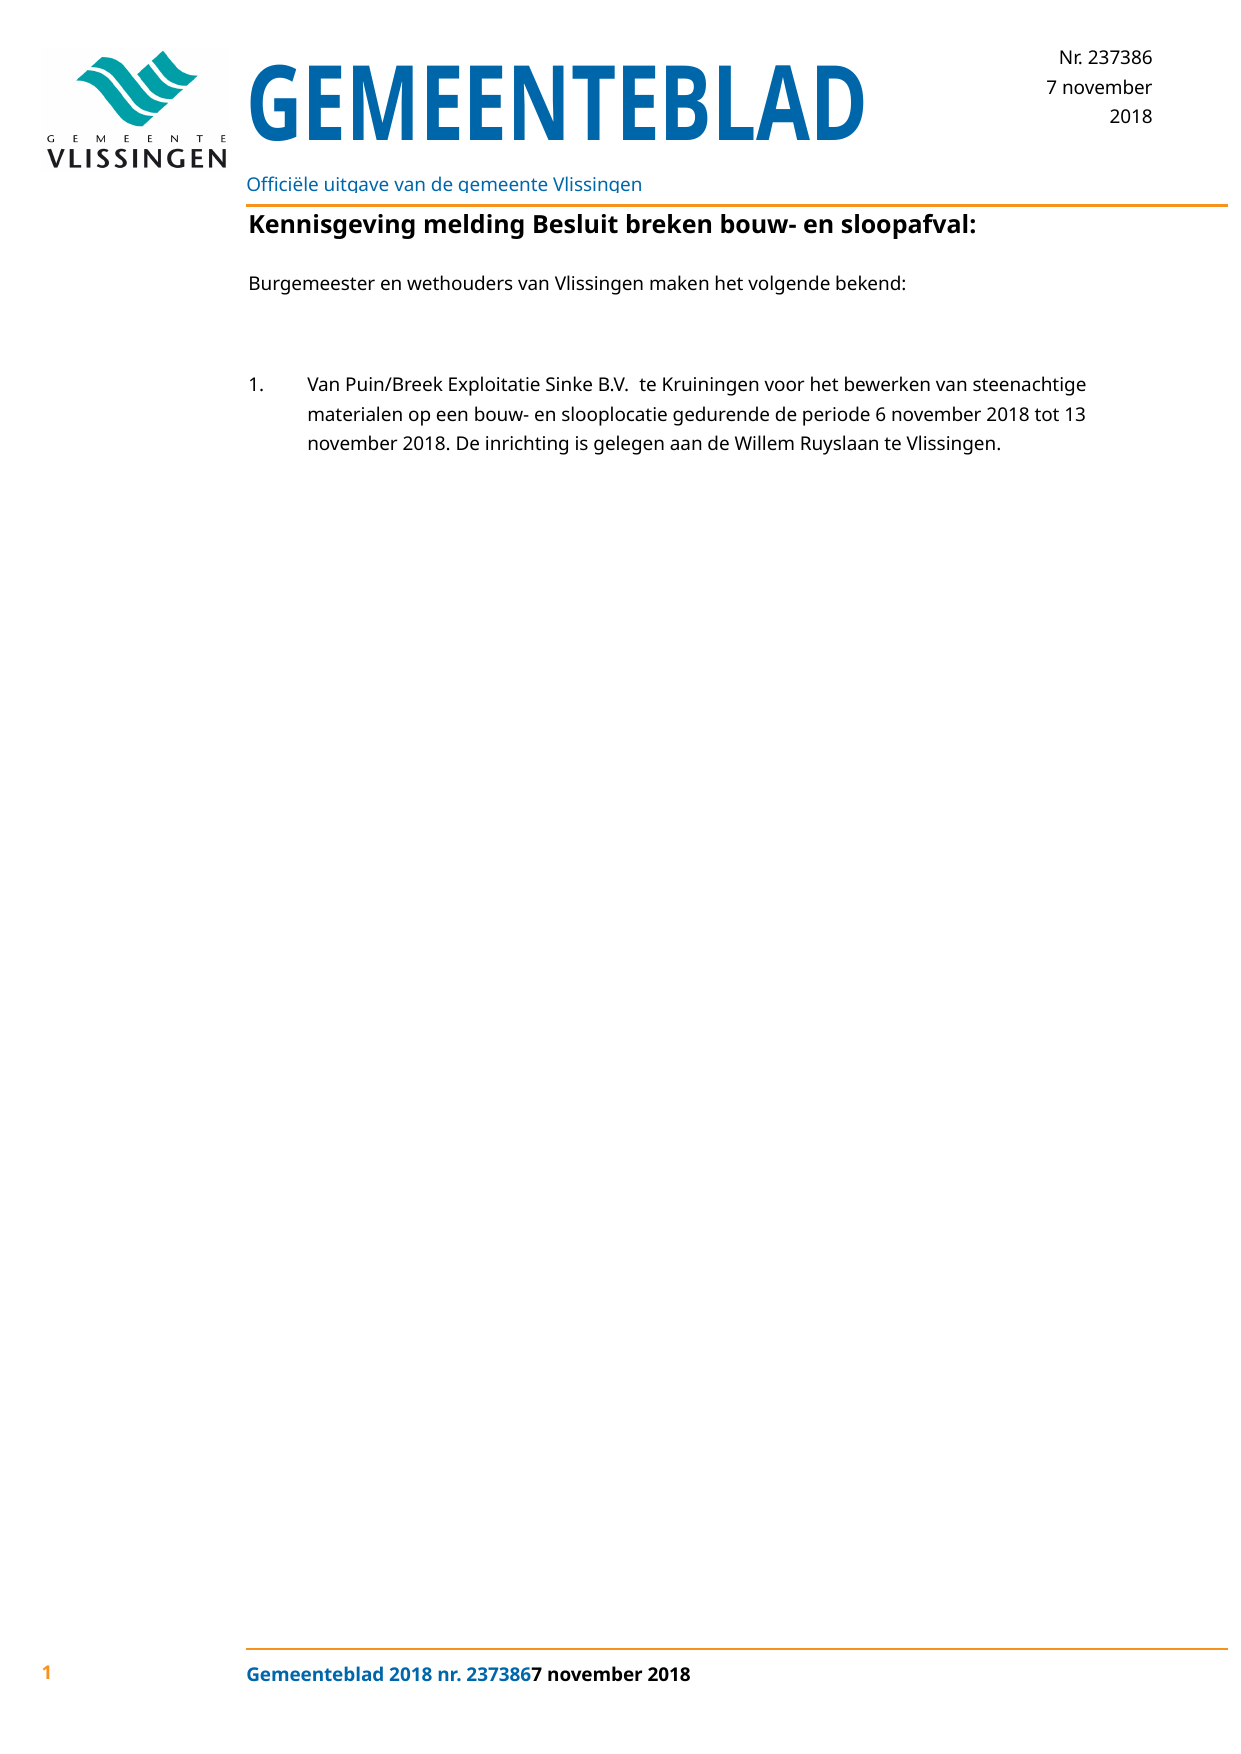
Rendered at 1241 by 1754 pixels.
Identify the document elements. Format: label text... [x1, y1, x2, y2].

text Burgemeester en wethouders van Vlissingen maken het volgende bekend: [248, 270, 1152, 296]
list Van Puin/Breek Exploitatie Sinke B.V. te Kruiningen voor het bewerken van steenachtige materialen op een bouw- en slooplocatie gedurende de periode 6 november 2018 tot 13 november 2018. De inrichting is gelegen aan de Willem Ruyslaan te Vlissingen. [248, 371, 1152, 456]
picture [41, 47, 231, 172]
text Kennisgeving melding Besluit breken bouw- en sloopafval: [248, 207, 1152, 241]
